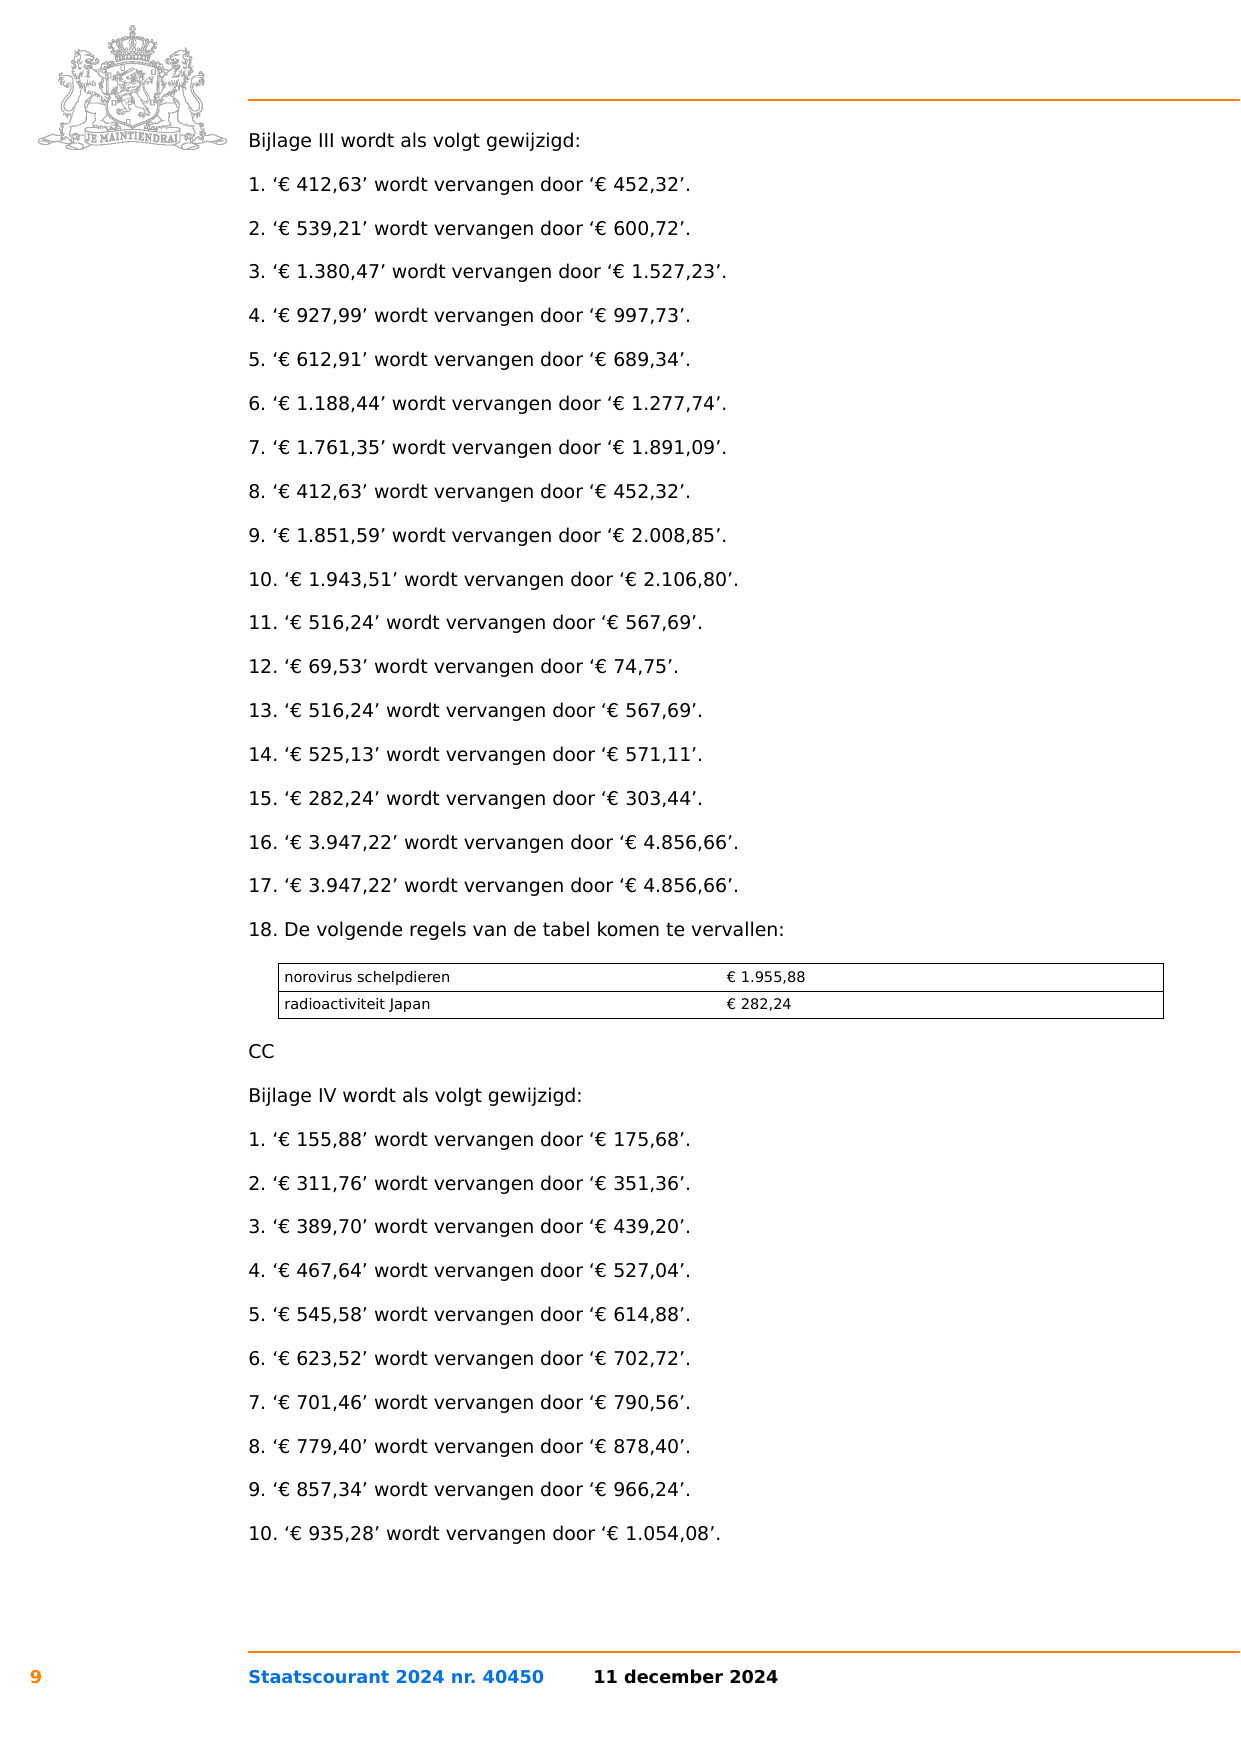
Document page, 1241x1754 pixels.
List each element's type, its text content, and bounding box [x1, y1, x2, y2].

text 10. ‘€ 1.943,51’ wordt vervangen door ‘€ 2.106,80’. [248, 568, 1163, 590]
text 16. ‘€ 3.947,22’ wordt vervangen door ‘€ 4.856,66’. [248, 832, 1163, 853]
table_header € 1.955,88 [721, 964, 1163, 991]
text 18. De volgende regels van de tabel komen te vervallen: [248, 919, 1163, 941]
text 8. ‘€ 779,40’ wordt vervangen door ‘€ 878,40’. [248, 1436, 1163, 1457]
text 7. ‘€ 1.761,35’ wordt vervangen door ‘€ 1.891,09’. [248, 437, 1163, 459]
text 15. ‘€ 282,24’ wordt vervangen door ‘€ 303,44’. [248, 788, 1163, 810]
text 4. ‘€ 467,64’ wordt vervangen door ‘€ 527,04’. [248, 1260, 1163, 1282]
table_cell € 282,24 [721, 992, 1163, 1018]
text CC [248, 1041, 1163, 1063]
text 5. ‘€ 545,58’ wordt vervangen door ‘€ 614,88’. [248, 1304, 1163, 1326]
text Bijlage III wordt als volgt gewijzigd: [248, 130, 1163, 152]
text 4. ‘€ 927,99’ wordt vervangen door ‘€ 997,73’. [248, 305, 1163, 327]
table_cell radioactiviteit Japan [279, 992, 721, 1018]
text 7. ‘€ 701,46’ wordt vervangen door ‘€ 790,56’. [248, 1392, 1163, 1414]
text 6. ‘€ 1.188,44’ wordt vervangen door ‘€ 1.277,74’. [248, 393, 1163, 415]
text 6. ‘€ 623,52’ wordt vervangen door ‘€ 702,72’. [248, 1348, 1163, 1370]
text 10. ‘€ 935,28’ wordt vervangen door ‘€ 1.054,08’. [248, 1523, 1163, 1545]
text 3. ‘€ 1.380,47’ wordt vervangen door ‘€ 1.527,23’. [248, 261, 1163, 283]
text 8. ‘€ 412,63’ wordt vervangen door ‘€ 452,32’. [248, 481, 1163, 503]
table_header norovirus schelpdieren [279, 964, 721, 991]
text 12. ‘€ 69,53’ wordt vervangen door ‘€ 74,75’. [248, 656, 1163, 678]
text 9. ‘€ 1.851,59’ wordt vervangen door ‘€ 2.008,85’. [248, 524, 1163, 547]
text 11. ‘€ 516,24’ wordt vervangen door ‘€ 567,69’. [248, 612, 1163, 634]
text 13. ‘€ 516,24’ wordt vervangen door ‘€ 567,69’. [248, 700, 1163, 722]
text 2. ‘€ 539,21’ wordt vervangen door ‘€ 600,72’. [248, 218, 1163, 239]
text 2. ‘€ 311,76’ wordt vervangen door ‘€ 351,36’. [248, 1172, 1163, 1194]
text 14. ‘€ 525,13’ wordt vervangen door ‘€ 571,11’. [248, 744, 1163, 766]
text Bijlage IV wordt als volgt gewijzigd: [248, 1085, 1163, 1107]
picture [38, 25, 227, 150]
text 17. ‘€ 3.947,22’ wordt vervangen door ‘€ 4.856,66’. [248, 875, 1163, 897]
text 5. ‘€ 612,91’ wordt vervangen door ‘€ 689,34’. [248, 349, 1163, 371]
text 3. ‘€ 389,70’ wordt vervangen door ‘€ 439,20’. [248, 1216, 1163, 1238]
text 9. ‘€ 857,34’ wordt vervangen door ‘€ 966,24’. [248, 1479, 1163, 1501]
text 1. ‘€ 412,63’ wordt vervangen door ‘€ 452,32’. [248, 174, 1163, 196]
text 1. ‘€ 155,88’ wordt vervangen door ‘€ 175,68’. [248, 1128, 1163, 1151]
